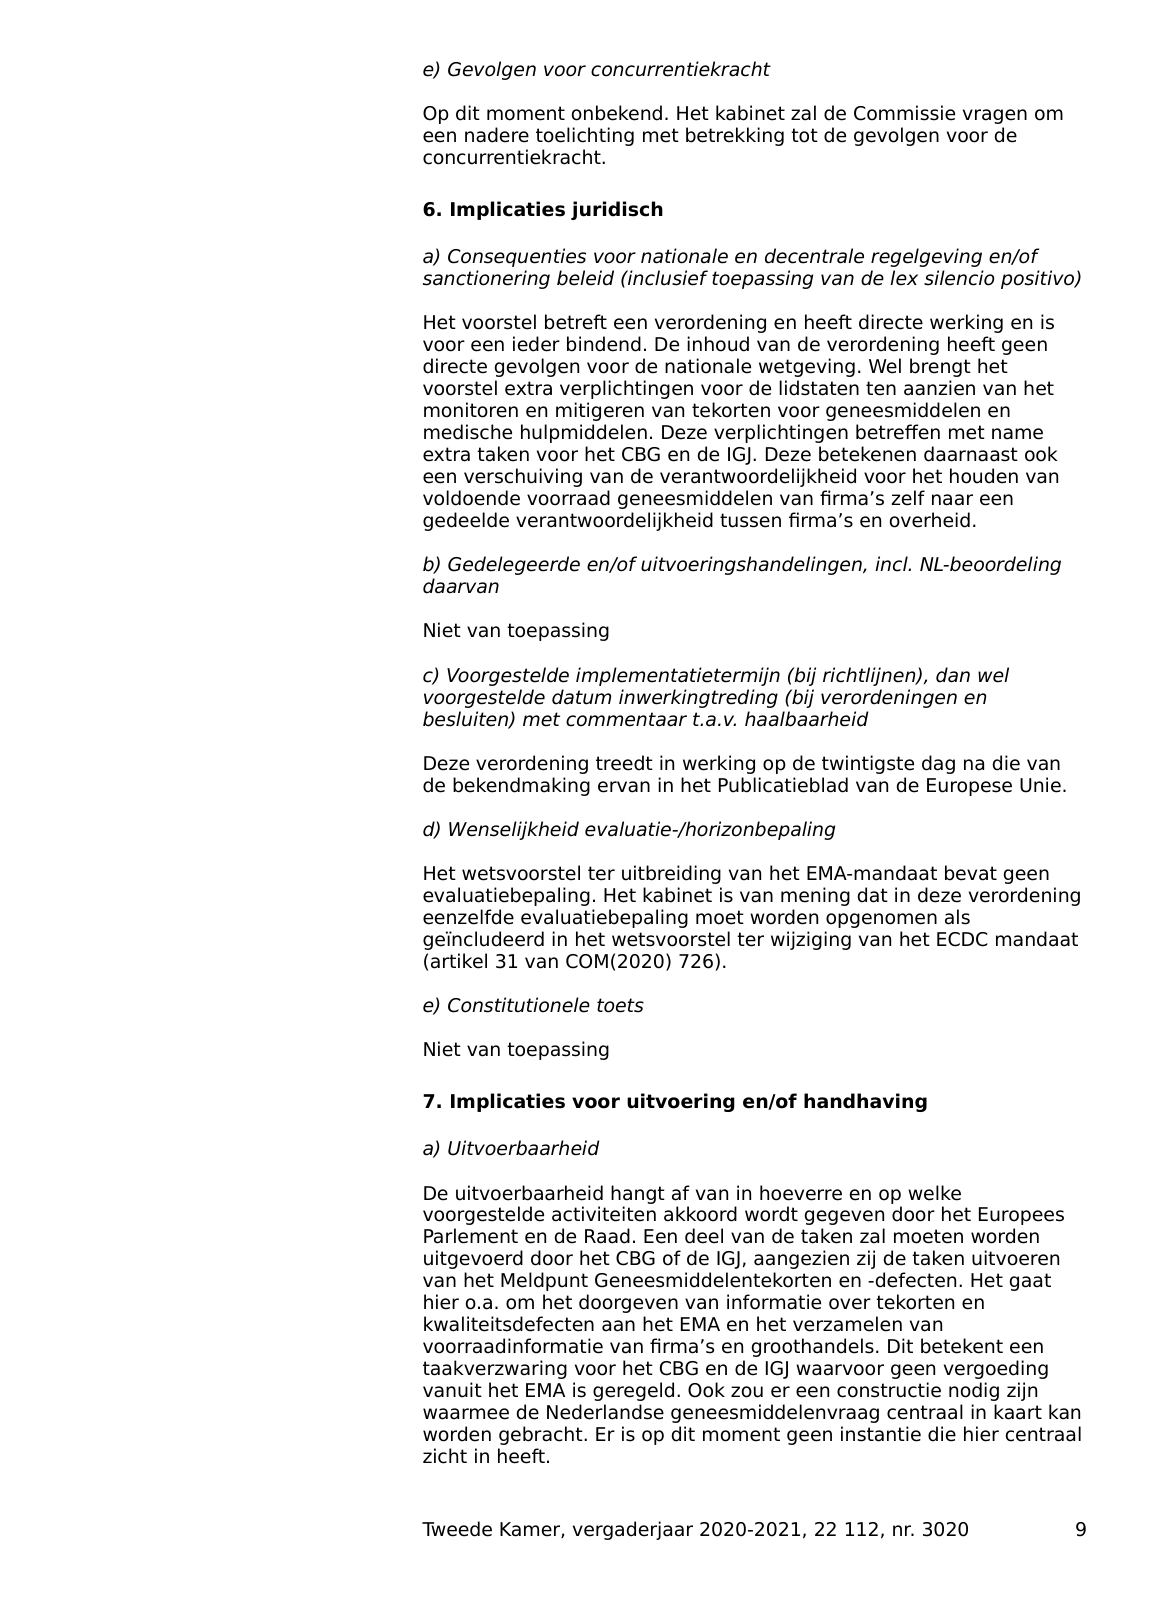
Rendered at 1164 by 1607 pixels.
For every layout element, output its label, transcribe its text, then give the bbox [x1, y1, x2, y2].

text De uitvoerbaarheid hangt af van in hoeverre en op welke voorgestelde activiteiten akkoord wordt gegeven door het Europees Parlement en de Raad. Een deel van de taken zal moeten worden uitgevoerd door het CBG of de IGJ, aangezien zij de taken uitvoeren van het Meldpunt Geneesmiddelentekorten en -defecten. Het gaat hier o.a. om het doorgeven van informatie over tekorten en kwaliteitsdefecten aan het EMA en het verzamelen van voorraadinformatie van firma’s en groothandels. Dit betekent een taakverzwaring voor het CBG en de IGJ waarvoor geen vergoeding vanuit het EMA is geregeld. Ook zou er een constructie nodig zijn waarmee de Nederlandse geneesmiddelenvraag centraal in kaart kan worden gebracht. Er is op dit moment geen instantie die hier centraal zicht in heeft. [422, 1182, 1087, 1468]
subtitle b) Gedelegeerde en/of uitvoeringshandelingen, incl. NL-beoordeling daarvan [422, 554, 1087, 598]
subtitle e) Constitutionele toets [422, 995, 1087, 1017]
text Het wetsvoorstel ter uitbreiding van het EMA-mandaat bevat geen evaluatiebepaling. Het kabinet is van mening dat in deze verordening eenzelfde evaluatiebepaling moet worden opgenomen als geïncludeerd in het wetsvoorstel ter wijziging van het ECDC mandaat (artikel 31 van COM(2020) 726). [422, 863, 1087, 973]
subtitle a) Consequenties voor nationale en decentrale regelgeving en/of sanctionering beleid (inclusief toepassing van de lex silencio positivo) [422, 246, 1087, 290]
subtitle d) Wenselijkheid evaluatie-/horizonbepaling [422, 819, 1087, 841]
text Niet van toepassing [422, 620, 1087, 642]
subtitle a) Uitvoerbaarheid [422, 1138, 1087, 1160]
text Deze verordening treedt in werking op de twintigste dag na die van de bekendmaking ervan in het Publicatieblad van de Europese Unie. [422, 753, 1087, 797]
subtitle c) Voorgestelde implementatietermijn (bij richtlijnen), dan wel voorgestelde datum inwerkingtreding (bij verordeningen en besluiten) met commentaar t.a.v. haalbaarheid [422, 664, 1087, 731]
text Niet van toepassing [422, 1039, 1087, 1061]
subtitle e) Gevolgen voor concurrentiekracht [422, 59, 1087, 81]
text Op dit moment onbekend. Het kabinet zal de Commissie vragen om een nadere toelichting met betrekking tot de gevolgen voor de concurrentiekracht. [422, 103, 1087, 169]
subtitle 7. Implicaties voor uitvoering en/of handhaving [422, 1091, 1087, 1113]
text Het voorstel betreft een verordening en heeft directe werking en is voor een ieder bindend. De inhoud van de verordening heeft geen directe gevolgen voor de nationale wetgeving. Wel brengt het voorstel extra verplichtingen voor de lidstaten ten aanzien van het monitoren en mitigeren van tekorten voor geneesmiddelen en medische hulpmiddelen. Deze verplichtingen betreffen met name extra taken voor het CBG en de IGJ. Deze betekenen daarnaast ook een verschuiving van de verantwoordelijkheid voor het houden van voldoende voorraad geneesmiddelen van firma’s zelf naar een gedeelde verantwoordelijkheid tussen firma’s en overheid. [422, 312, 1087, 532]
subtitle 6. Implicaties juridisch [422, 199, 1087, 221]
